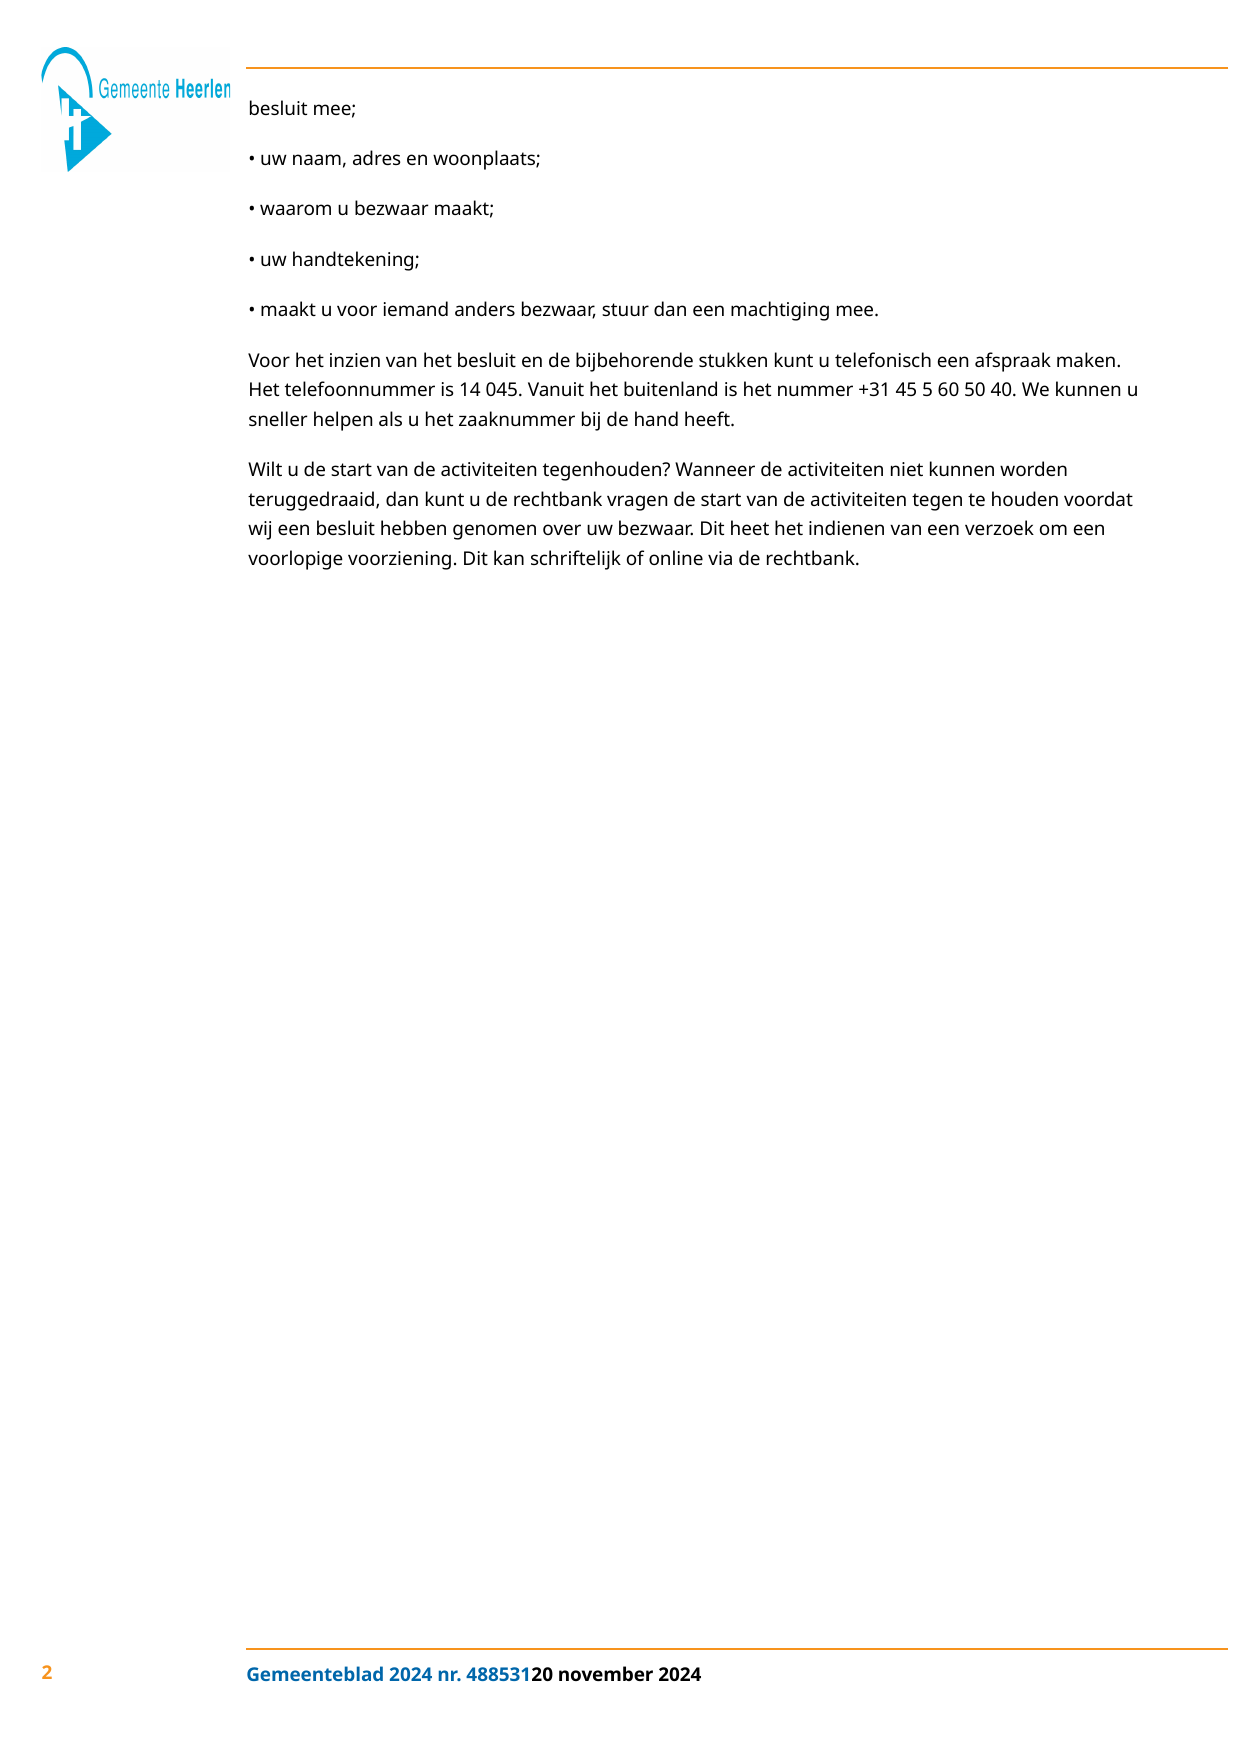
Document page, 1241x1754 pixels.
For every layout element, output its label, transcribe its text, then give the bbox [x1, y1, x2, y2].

text Voor het inzien van het besluit en de bijbehorende stukken kunt u telefonisch een afspraak maken. Het telefoonnummer is 14 045. Vanuit het buitenland is het nummer +31 45 5 60 50 40. We kunnen u sneller helpen als u het zaaknummer bij de hand heeft. [248, 347, 1152, 432]
text besluit mee; [248, 95, 1152, 121]
text Wilt u de start van de activiteiten tegenhouden? Wanneer de activiteiten niet kunnen worden teruggedraaid, dan kunt u de rechtbank vragen de start van de activiteiten tegen te houden voordat wij een besluit hebben genomen over uw bezwaar. Dit heet het indienen van een verzoek om een voorlopige voorziening. Dit kan schriftelijk of online via de rechtbank. [248, 456, 1152, 571]
text • uw handtekening; [248, 246, 1152, 272]
picture [41, 47, 231, 172]
text • waarom u bezwaar maakt; [248, 196, 1152, 221]
picture [41, 47, 59, 70]
text • uw naam, adres en woonplaats; [248, 145, 1152, 171]
text • maakt u voor iemand anders bezwaar, stuur dan een machtiging mee. [248, 296, 1152, 322]
